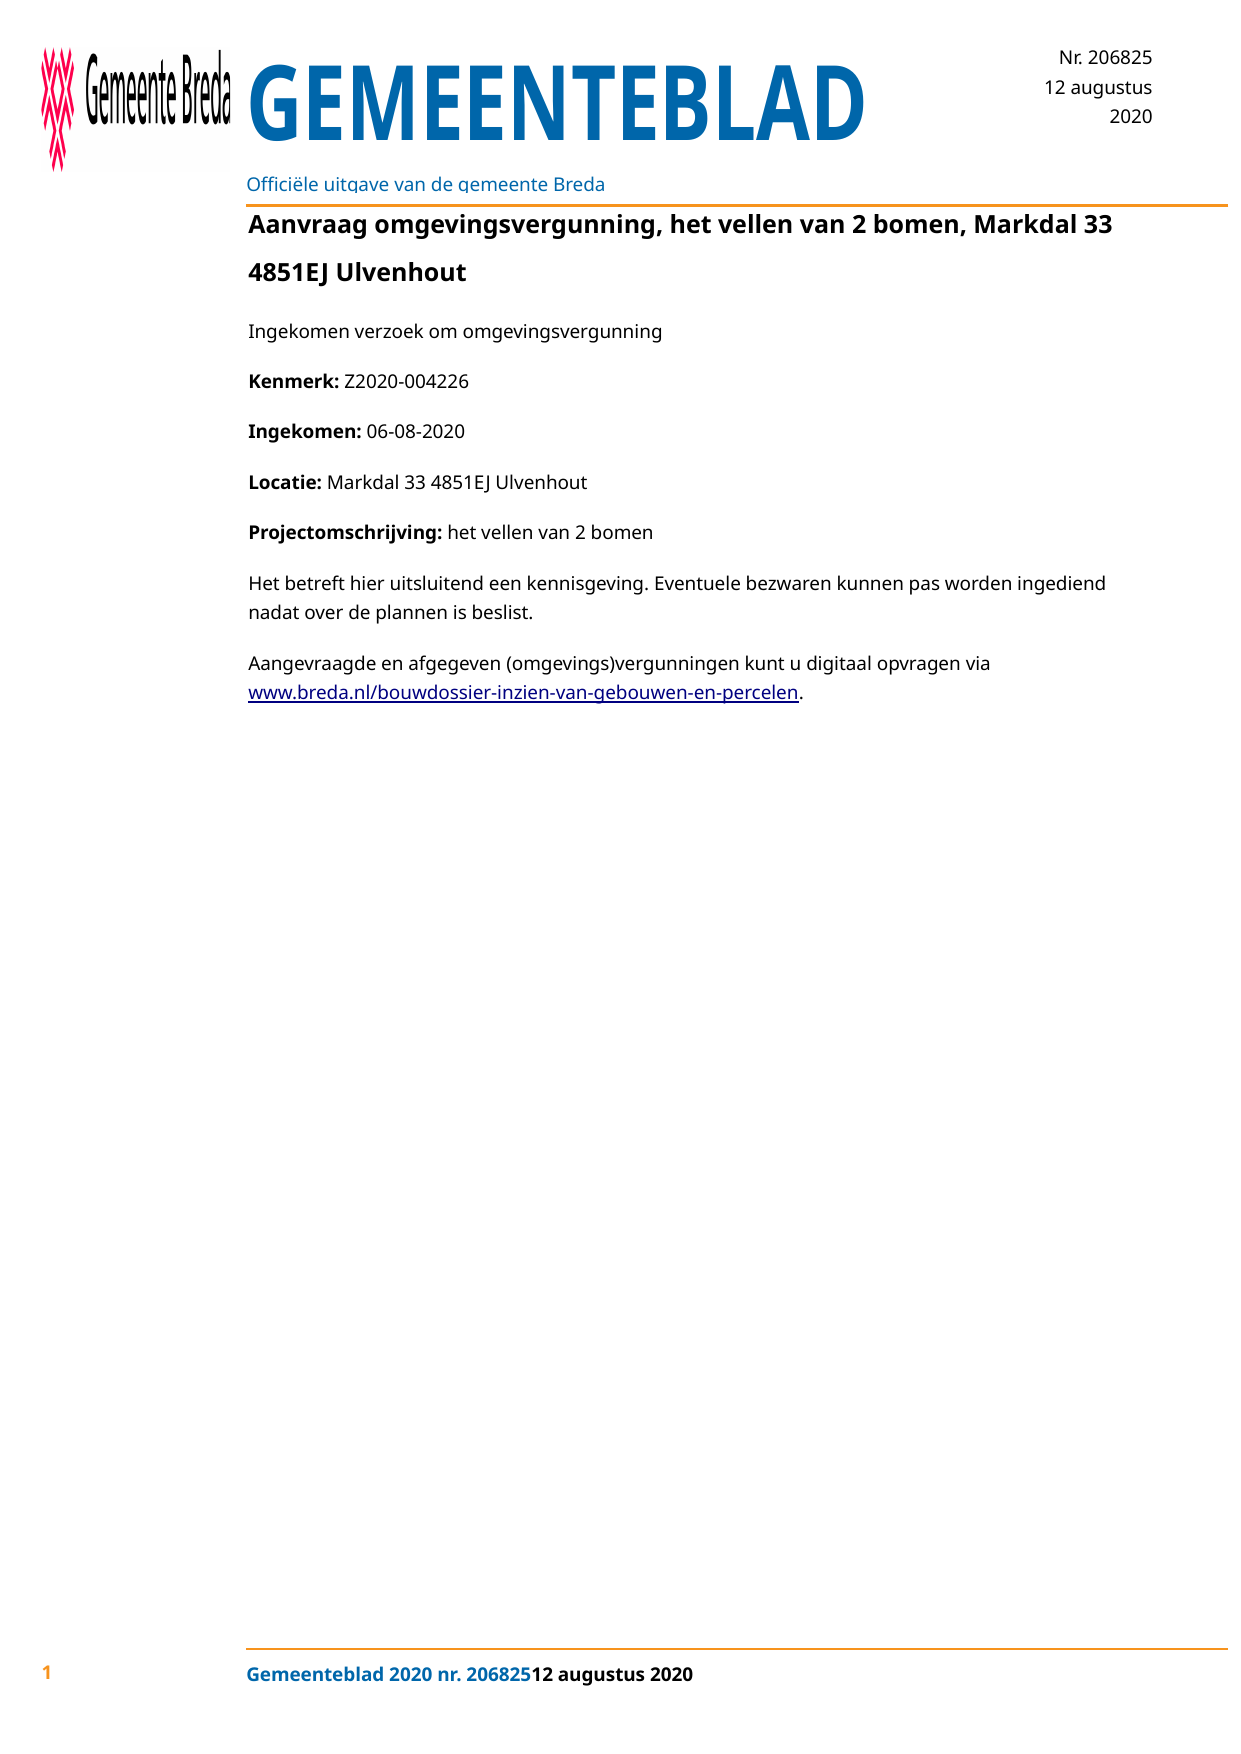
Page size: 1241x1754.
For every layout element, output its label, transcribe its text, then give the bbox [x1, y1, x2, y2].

text Locatie: Markdal 33 4851EJ Ulvenhout [248, 469, 1152, 495]
text Het betreft hier uitsluitend een kennisgeving. Eventuele bezwaren kunnen pas worden ingediend nadat over de plannen is beslist. [248, 570, 1152, 625]
text Projectomschrijving: het vellen van 2 bomen [248, 519, 1152, 545]
text Kenmerk: Z2020-004226 [248, 368, 1152, 394]
text Ingekomen verzoek om omgevingsvergunning [248, 318, 1152, 344]
text Aangevraagde en afgegeven (omgevings)vergunningen kunt u digitaal opvragen via www.breda.nl/bouwdossier-inzien-van-gebouwen-en-percelen. [248, 650, 1152, 705]
picture [41, 47, 231, 172]
text Ingekomen: 06-08-2020 [248, 419, 1152, 444]
text Aanvraag omgevingsvergunning, het vellen van 2 bomen, Markdal 33 4851EJ Ulvenhout [248, 207, 1152, 288]
